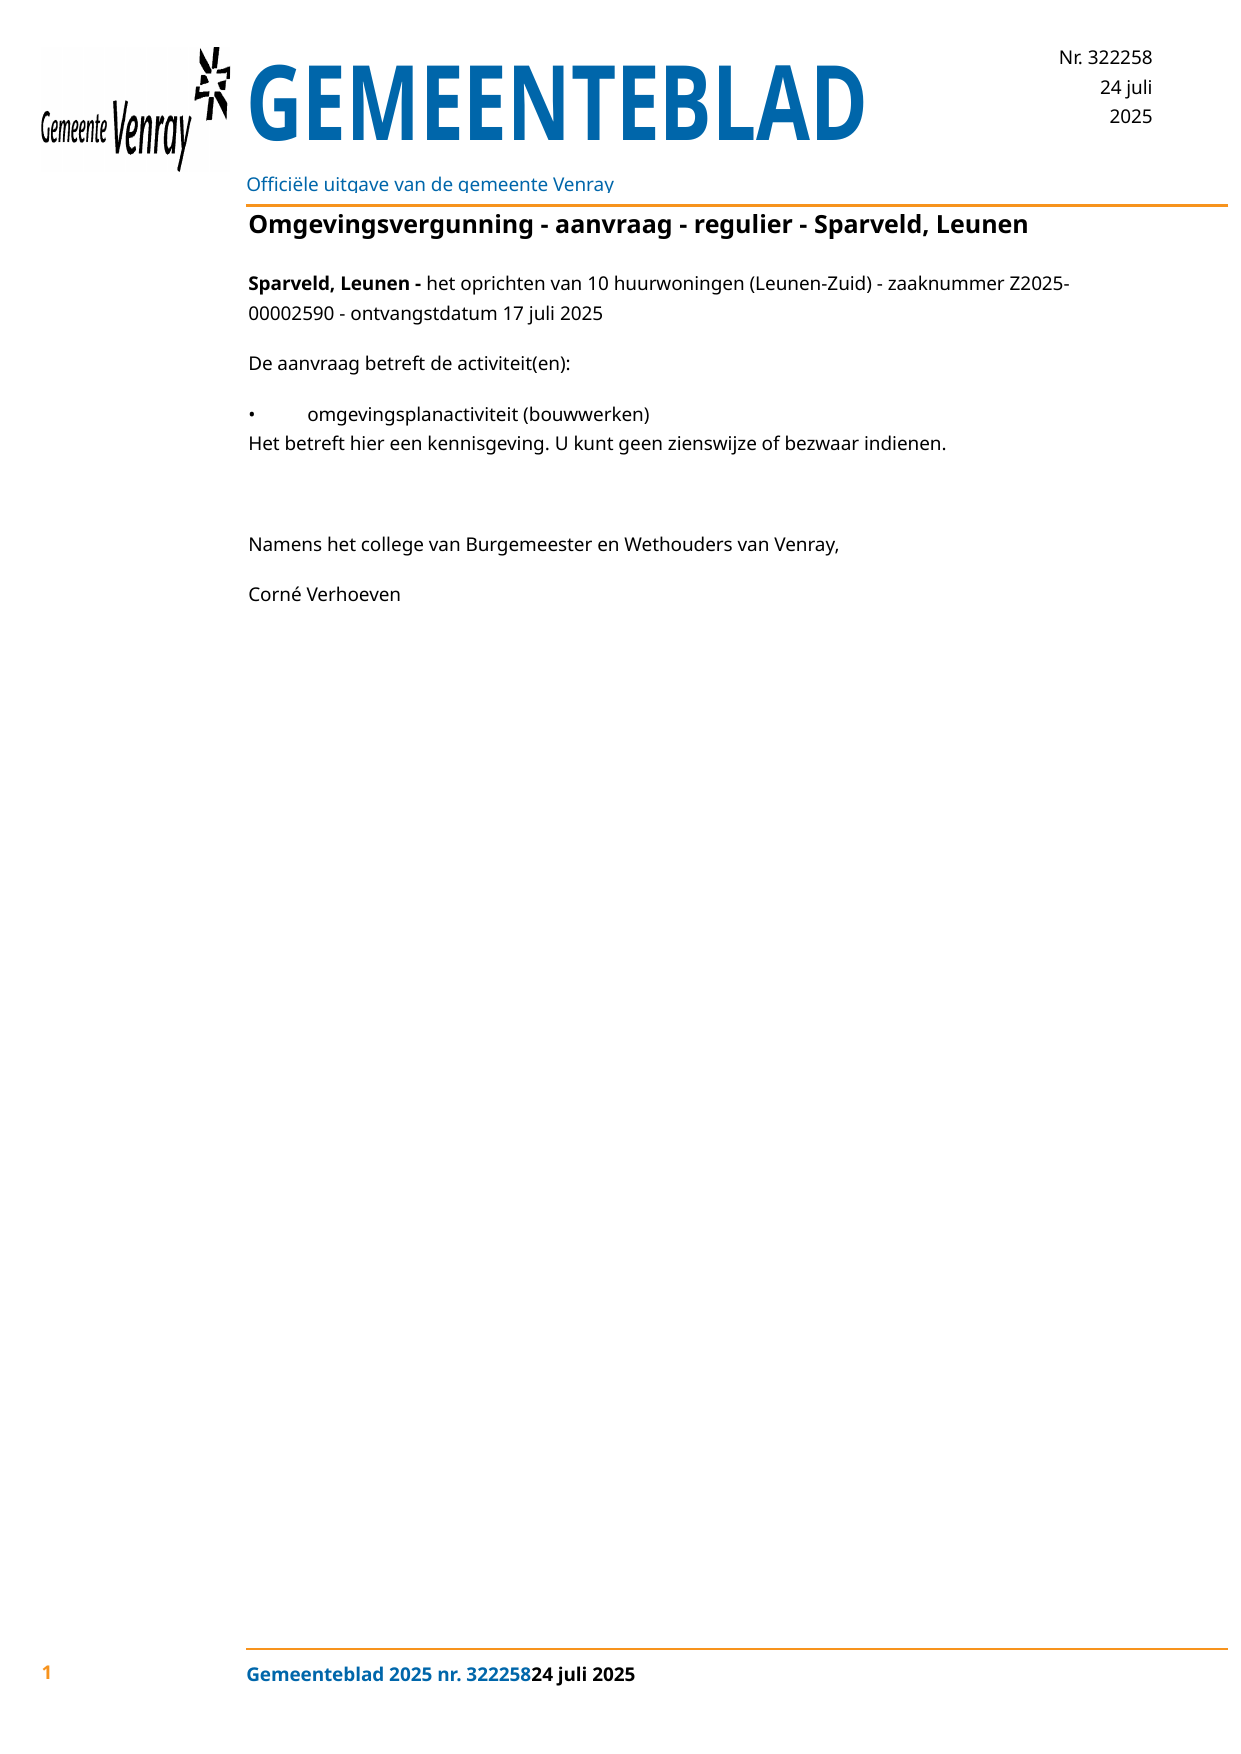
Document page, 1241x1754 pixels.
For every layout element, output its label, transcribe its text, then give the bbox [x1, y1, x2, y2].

list omgevingsplanactiviteit (bouwwerken) [248, 401, 1152, 426]
text Het betreft hier een kennisgeving. U kunt geen zienswijze of bezwaar indienen. [248, 430, 1152, 456]
text Corné Verhoeven [248, 582, 1152, 607]
picture [41, 47, 231, 172]
text Omgevingsvergunning - aanvraag - regulier - Sparveld, Leunen [248, 207, 1152, 241]
text De aanvraag betreft de activiteit(en): [248, 350, 1152, 376]
text Namens het college van Burgemeester en Wethouders van Venray, [248, 531, 1152, 557]
text Sparveld, Leunen - het oprichten van 10 huurwoningen (Leunen-Zuid) - zaaknummer Z2025-00002590 - ontvangstdatum 17 juli 2025 [248, 270, 1152, 326]
